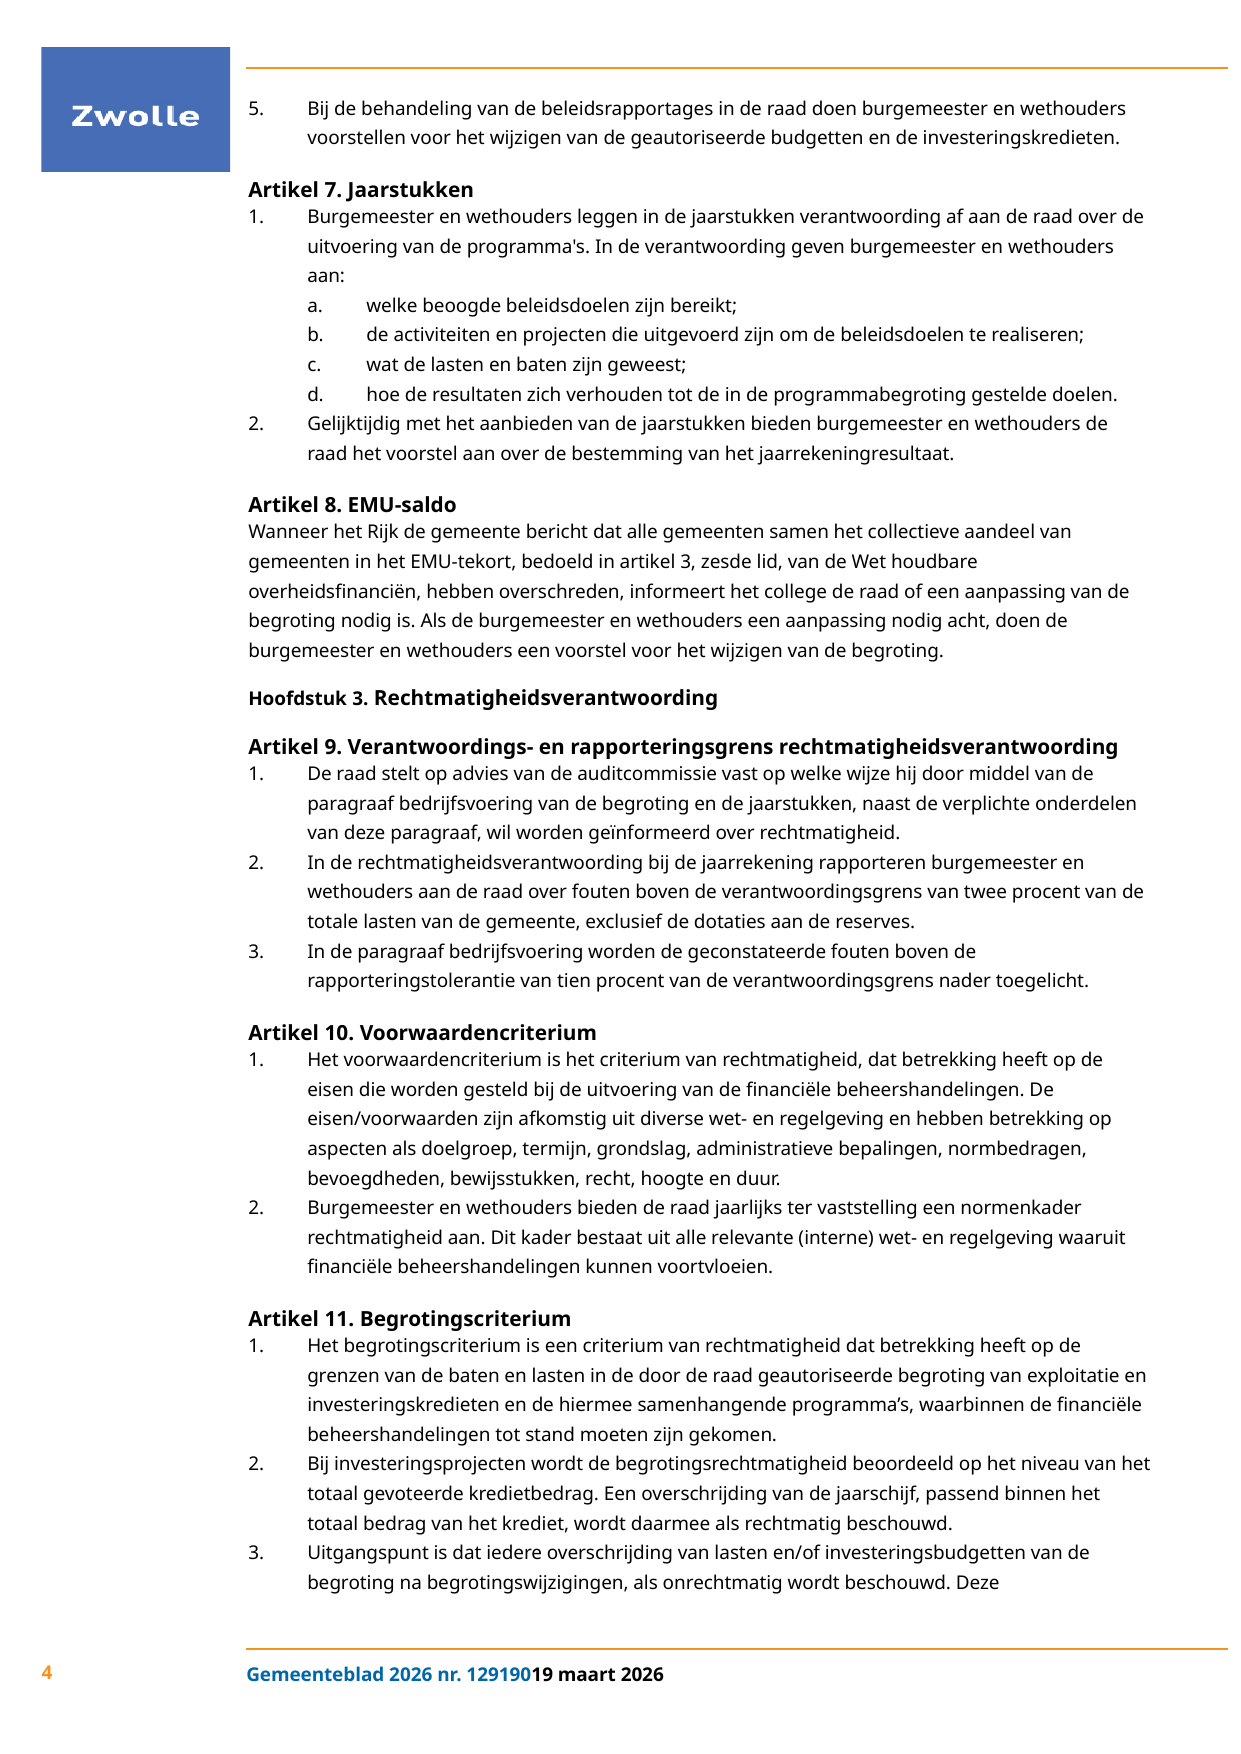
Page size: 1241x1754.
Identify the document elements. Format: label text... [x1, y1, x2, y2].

list In de rechtmatigheidsverantwoording bij de jaarrekening rapporteren burgemeester en wethouders aan de raad over fouten boven de verantwoordingsgrens van twee procent van de totale lasten van de gemeente, exclusief de dotaties aan de reserves. [248, 849, 1152, 934]
list Uitgangspunt is dat iedere overschrijding van lasten en/of investeringsbudgetten van de begroting na begrotingswijzigingen, als onrechtmatig wordt beschouwd. Deze [248, 1539, 1152, 1595]
text Artikel 10. Voorwaardencriterium [248, 1018, 1152, 1046]
list In de paragraaf bedrijfsvoering worden de geconstateerde fouten boven de rapporteringstolerantie van tien procent van de verantwoordingsgrens nader toegelicht. [248, 938, 1152, 993]
list hoe de resultaten zich verhouden tot de in de programmabegroting gestelde doelen. [307, 381, 1152, 406]
text Artikel 9. Verantwoordings- en rapporteringsgrens rechtmatigheidsverantwoording [248, 732, 1152, 760]
list wat de lasten en baten zijn geweest; [307, 351, 1152, 377]
list de activiteiten en projecten die uitgevoerd zijn om de beleidsdoelen te realiseren; [307, 322, 1152, 347]
list Gelijktijdig met het aanbieden van de jaarstukken bieden burgemeester en wethouders de raad het voorstel aan over de bestemming van het jaarrekeningresultaat. [248, 410, 1152, 466]
list Burgemeester en wethouders leggen in de jaarstukken verantwoording af aan de raad over de uitvoering van de programma's. In de verantwoording geven burgemeester en wethouders aan: [248, 203, 1152, 288]
picture [41, 47, 231, 172]
text Artikel 8. EMU-saldo [248, 490, 1152, 519]
list welke beoogde beleidsdoelen zijn bereikt; [307, 292, 1152, 318]
text Wanneer het Rijk de gemeente bericht dat alle gemeenten samen het collectieve aandeel van gemeenten in het EMU-tekort, bedoeld in artikel 3, zesde lid, van de Wet houdbare overheidsfinanciën, hebben overschreden, informeert het college de raad of een aanpassing van de begroting nodig is. Als de burgemeester en wethouders een aanpassing nodig acht, doen de burgemeester en wethouders een voorstel voor het wijzigen van de begroting. [248, 519, 1152, 663]
list Burgemeester en wethouders bieden de raad jaarlijks ter vaststelling een normenkader rechtmatigheid aan. Dit kader bestaat uit alle relevante (interne) wet- en regelgeving waaruit financiële beheershandelingen kunnen voortvloeien. [248, 1194, 1152, 1279]
text Artikel 11. Begrotingscriterium [248, 1304, 1152, 1332]
text Hoofdstuk 3. Rechtmatigheidsverantwoording [248, 683, 1152, 711]
list Het begrotingscriterium is een criterium van rechtmatigheid dat betrekking heeft op de grenzen van de baten en lasten in de door de raad geautoriseerde begroting van exploitatie en investeringskredieten en de hiermee samenhangende programma’s, waarbinnen de financiële beheershandelingen tot stand moeten zijn gekomen. [248, 1332, 1152, 1447]
list Bij investeringsprojecten wordt de begrotingsrechtmatigheid beoordeeld op het niveau van het totaal gevoteerde kredietbedrag. Een overschrijding van de jaarschijf, passend binnen het totaal bedrag van het krediet, wordt daarmee als rechtmatig beschouwd. [248, 1451, 1152, 1536]
text Artikel 7. Jaarstukken [248, 175, 1152, 203]
list Het voorwaardencriterium is het criterium van rechtmatigheid, dat betrekking heeft op de eisen die worden gesteld bij de uitvoering van de financiële beheershandelingen. De eisen/voorwaarden zijn afkomstig uit diverse wet- en regelgeving en hebben betrekking op aspecten als doelgroep, termijn, grondslag, administratieve bepalingen, normbedragen, bevoegdheden, bewijsstukken, recht, hoogte en duur. [248, 1046, 1152, 1190]
list De raad stelt op advies van de auditcommissie vast op welke wijze hij door middel van de paragraaf bedrijfsvoering van de begroting en de jaarstukken, naast de verplichte onderdelen van deze paragraaf, wil worden geïnformeerd over rechtmatigheid. [248, 760, 1152, 845]
list Bij de behandeling van de beleidsrapportages in de raad doen burgemeester en wethouders voorstellen voor het wijzigen van de geautoriseerde budgetten en de investeringskredieten. [248, 95, 1152, 150]
